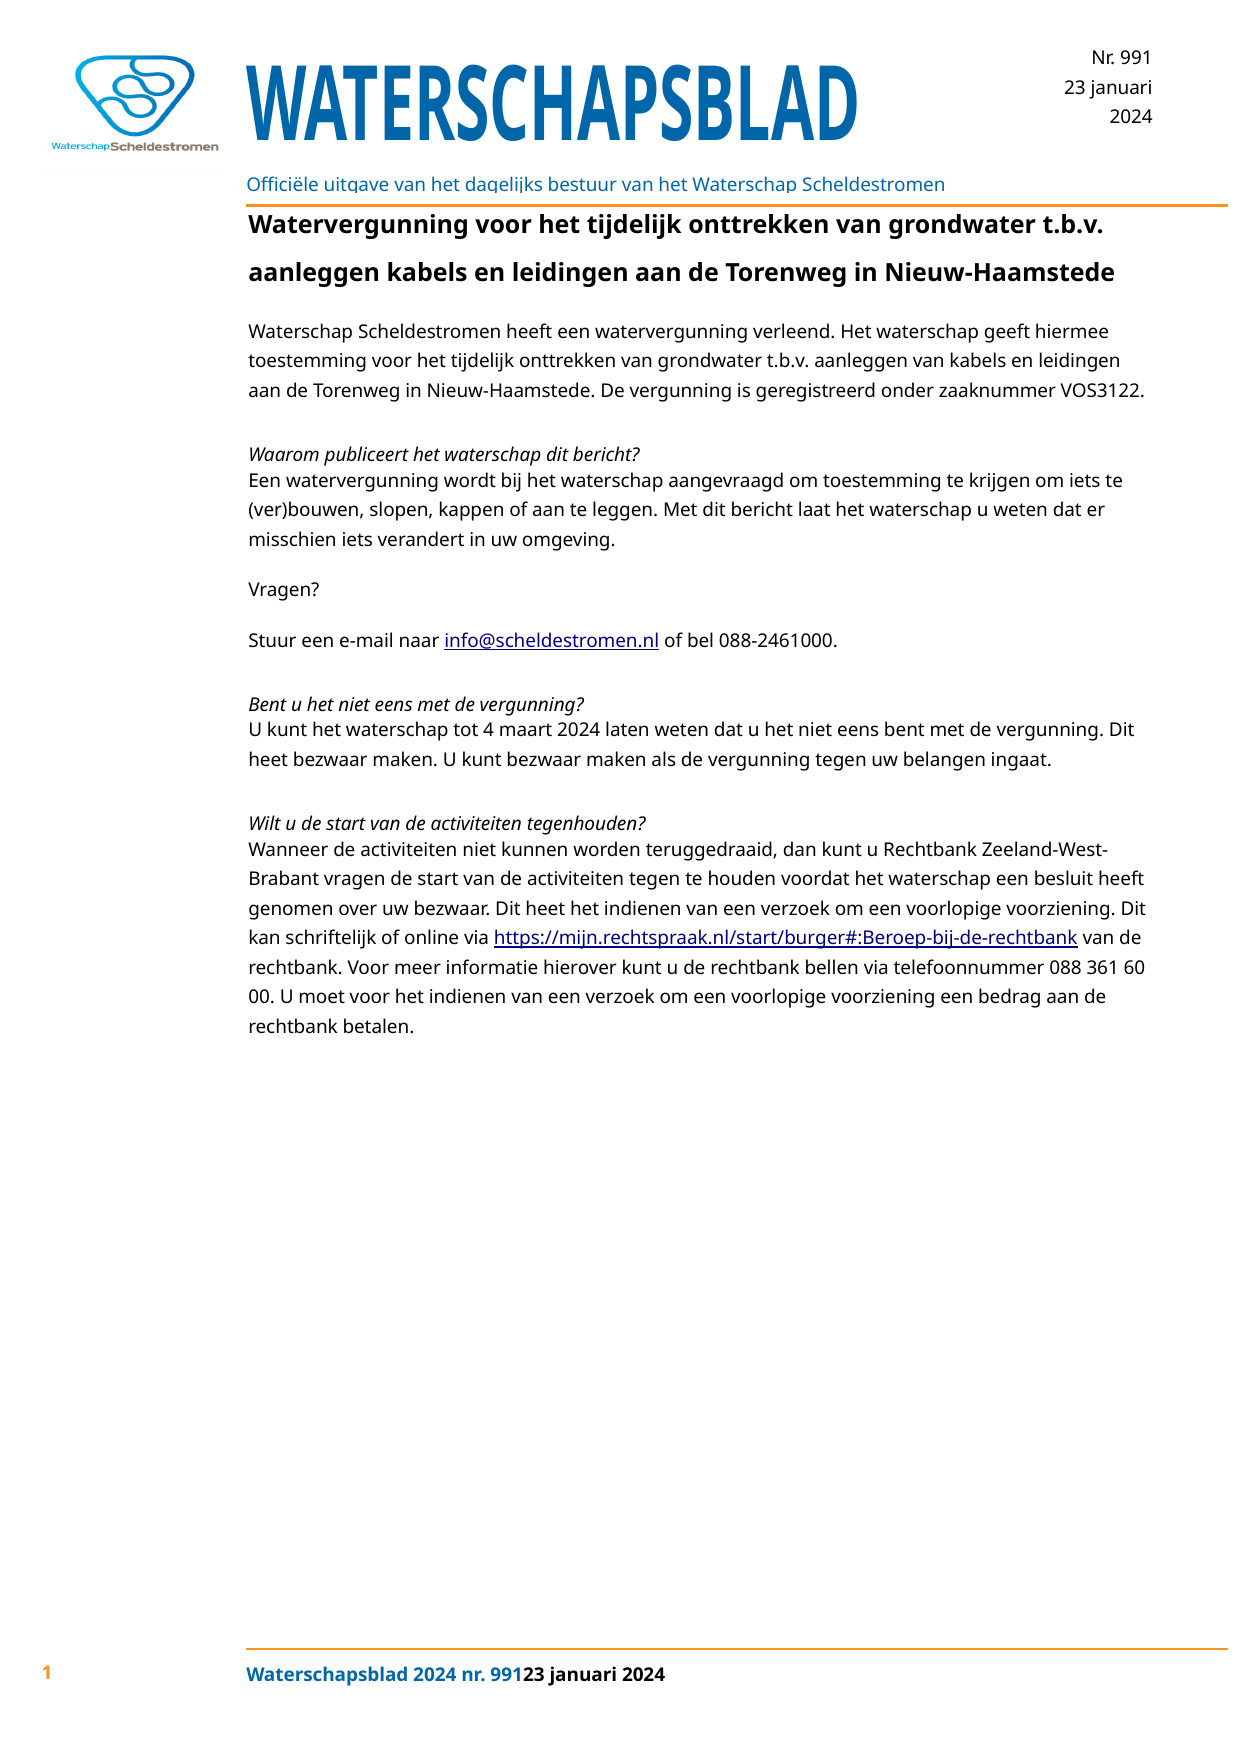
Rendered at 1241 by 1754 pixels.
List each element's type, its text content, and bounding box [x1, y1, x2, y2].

text Een watervergunning wordt bij het waterschap aangevraagd om toestemming te krijgen om iets te (ver)bouwen, slopen, kappen of aan te leggen. Met dit bericht laat het waterschap u weten dat er misschien iets verandert in uw omgeving. [248, 467, 1152, 552]
picture [41, 47, 231, 172]
text Bent u het niet eens met de vergunning? [248, 691, 1152, 716]
text Watervergunning voor het tijdelijk onttrekken van grondwater t.b.v. aanleggen kabels en leidingen aan de Torenweg in Nieuw-Haamstede [248, 207, 1152, 288]
text Waarom publiceert het waterschap dit bericht? [248, 441, 1152, 467]
text Vragen? [248, 576, 1152, 602]
text Waterschap Scheldestromen heeft een watervergunning verleend. Het waterschap geeft hiermee toestemming voor het tijdelijk onttrekken van grondwater t.b.v. aanleggen van kabels en leidingen aan de Torenweg in Nieuw-Haamstede. De vergunning is geregistreerd onder zaaknummer VOS3122. [248, 318, 1152, 403]
text Wilt u de start van de activiteiten tegenhouden? [248, 810, 1152, 836]
text Stuur een e-mail naar info@scheldestromen.nl of bel 088-2461000. [248, 627, 1152, 652]
text Wanneer de activiteiten niet kunnen worden teruggedraaid, dan kunt u Rechtbank Zeeland-West-Brabant vragen de start van de activiteiten tegen te houden voordat het waterschap een besluit heeft genomen over uw bezwaar. Dit heet het indienen van een verzoek om een voorlopige voorziening. Dit kan schriftelijk of online via https://mijn.rechtspraak.nl/start/burger#:Beroep-bij-de-rechtbank van de rechtbank. Voor meer informatie hierover kunt u de rechtbank bellen via telefoonnummer 088 361 60 00. U moet voor het indienen van een verzoek om een voorlopige voorziening een bedrag aan de rechtbank betalen. [248, 836, 1152, 1039]
text U kunt het waterschap tot 4 maart 2024 laten weten dat u het niet eens bent met de vergunning. Dit heet bezwaar maken. U kunt bezwaar maken als de vergunning tegen uw belangen ingaat. [248, 716, 1152, 772]
